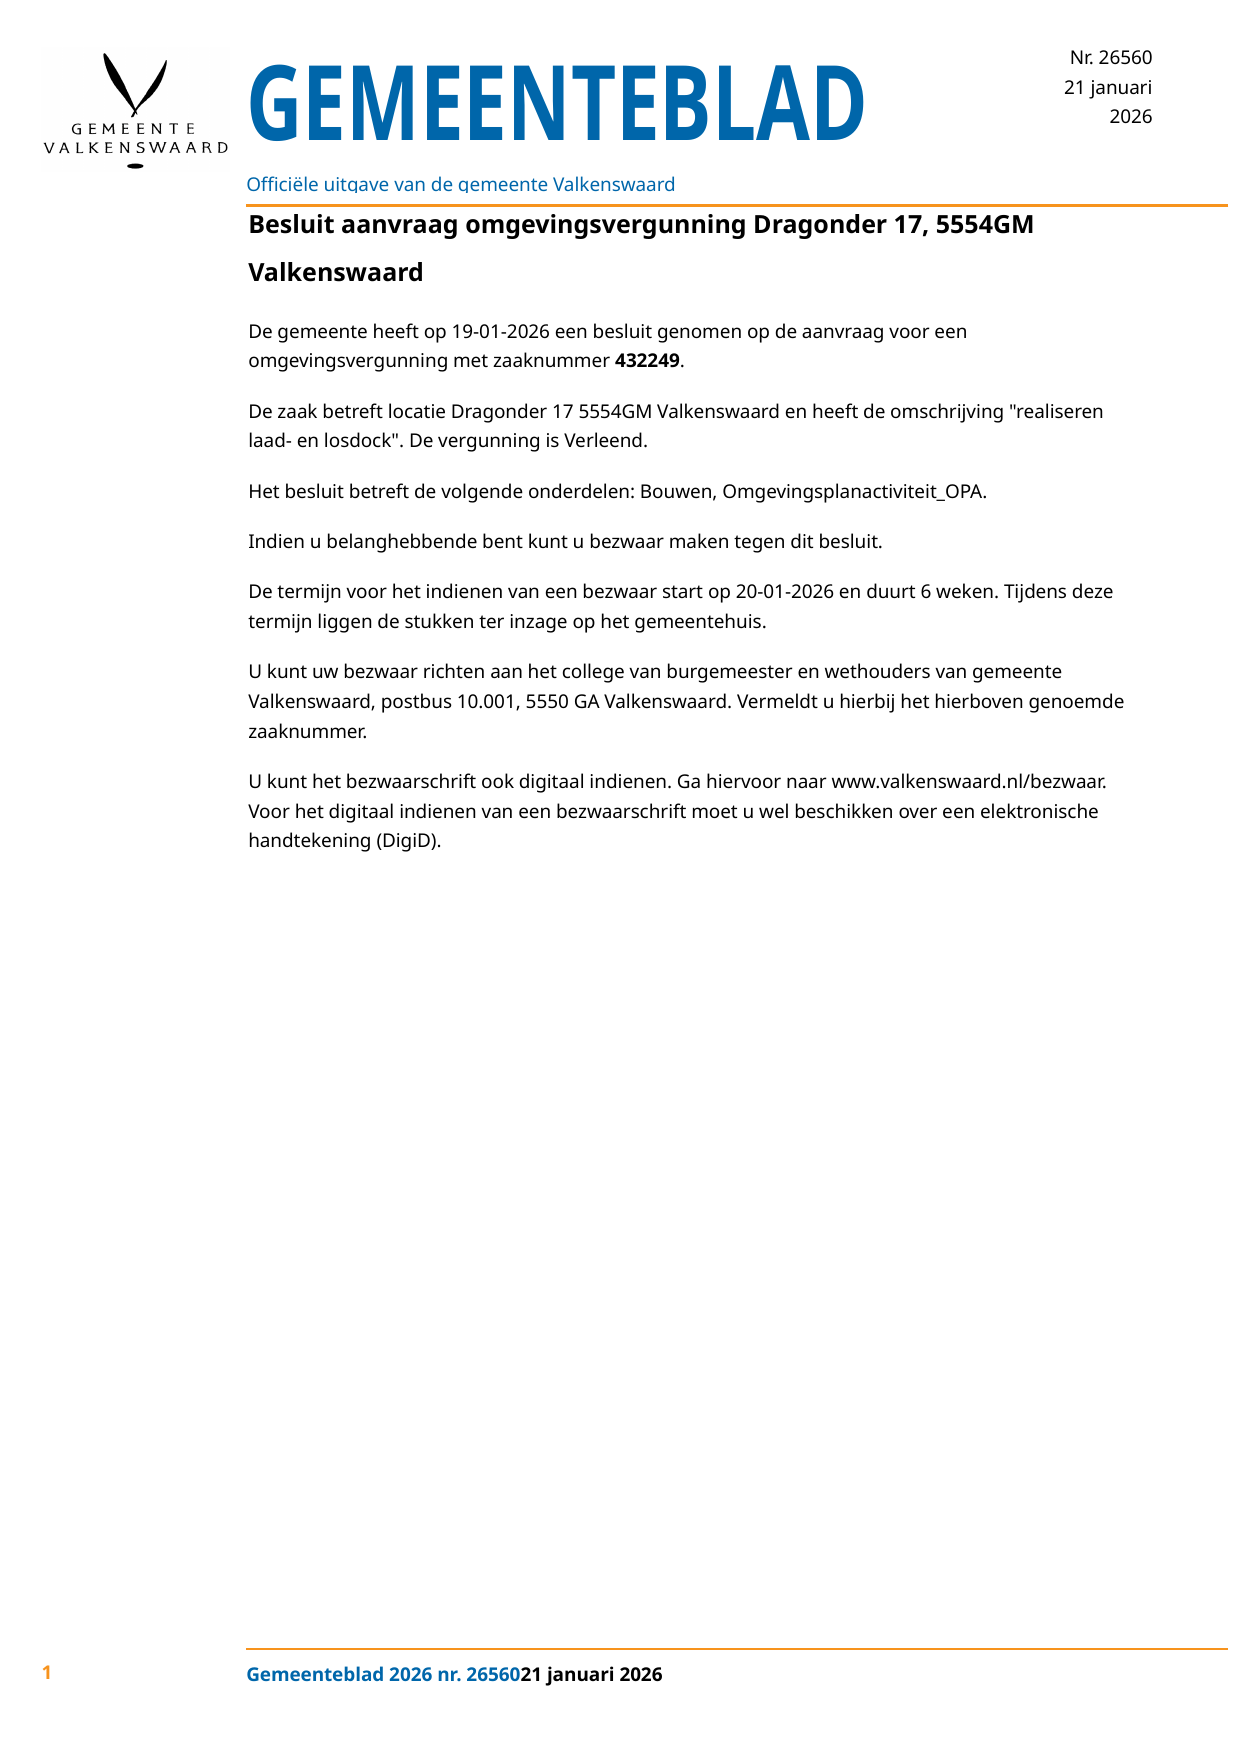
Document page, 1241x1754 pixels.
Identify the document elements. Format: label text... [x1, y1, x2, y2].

text Indien u belanghebbende bent kunt u bezwaar maken tegen dit besluit. [248, 528, 1152, 554]
text U kunt uw bezwaar richten aan het college van burgemeester en wethouders van gemeente Valkenswaard, postbus 10.001, 5550 GA Valkenswaard. Vermeldt u hierbij het hierboven genoemde zaaknummer. [248, 659, 1152, 744]
text Het besluit betreft de volgende onderdelen: Bouwen, Omgevingsplanactiviteit_OPA. [248, 478, 1152, 504]
text U kunt het bezwaarschrift ook digitaal indienen. Ga hiervoor naar www.valkenswaard.nl/bezwaar. Voor het digitaal indienen van een bezwaarschrift moet u wel beschikken over een elektronische handtekening (DigiD). [248, 768, 1152, 853]
text De gemeente heeft op 19-01-2026 een besluit genomen op de aanvraag voor een omgevingsvergunning met zaaknummer 432249. [248, 318, 1152, 373]
text De zaak betreft locatie Dragonder 17 5554GM Valkenswaard en heeft de omschrijving "realiseren laad- en losdock". De vergunning is Verleend. [248, 398, 1152, 453]
picture [41, 47, 231, 172]
text Besluit aanvraag omgevingsvergunning Dragonder 17, 5554GM Valkenswaard [248, 207, 1152, 288]
text De termijn voor het indienen van een bezwaar start op 20-01-2026 en duurt 6 weken. Tijdens deze termijn liggen de stukken ter inzage op het gemeentehuis. [248, 579, 1152, 634]
